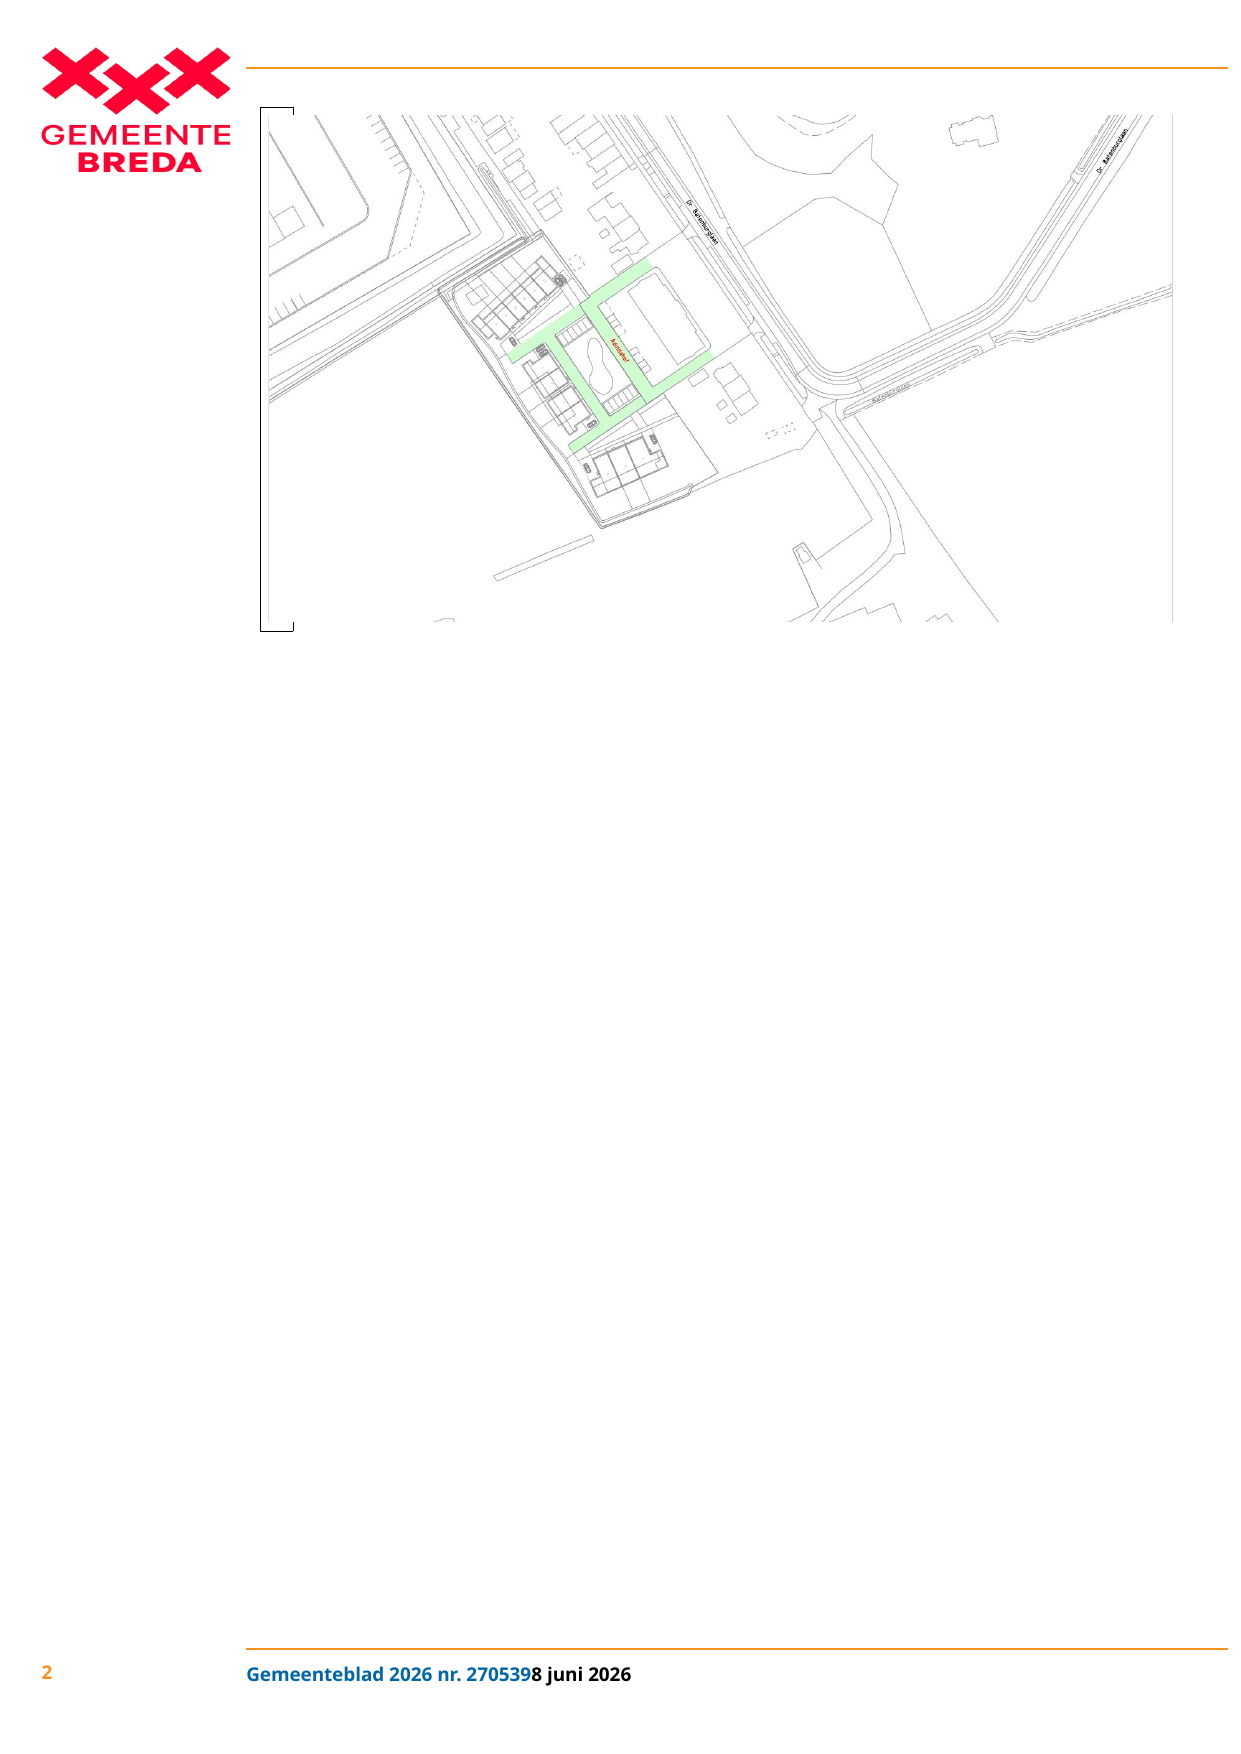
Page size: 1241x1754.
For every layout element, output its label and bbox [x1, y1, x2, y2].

picture [41, 47, 231, 172]
picture [268, 115, 1173, 622]
